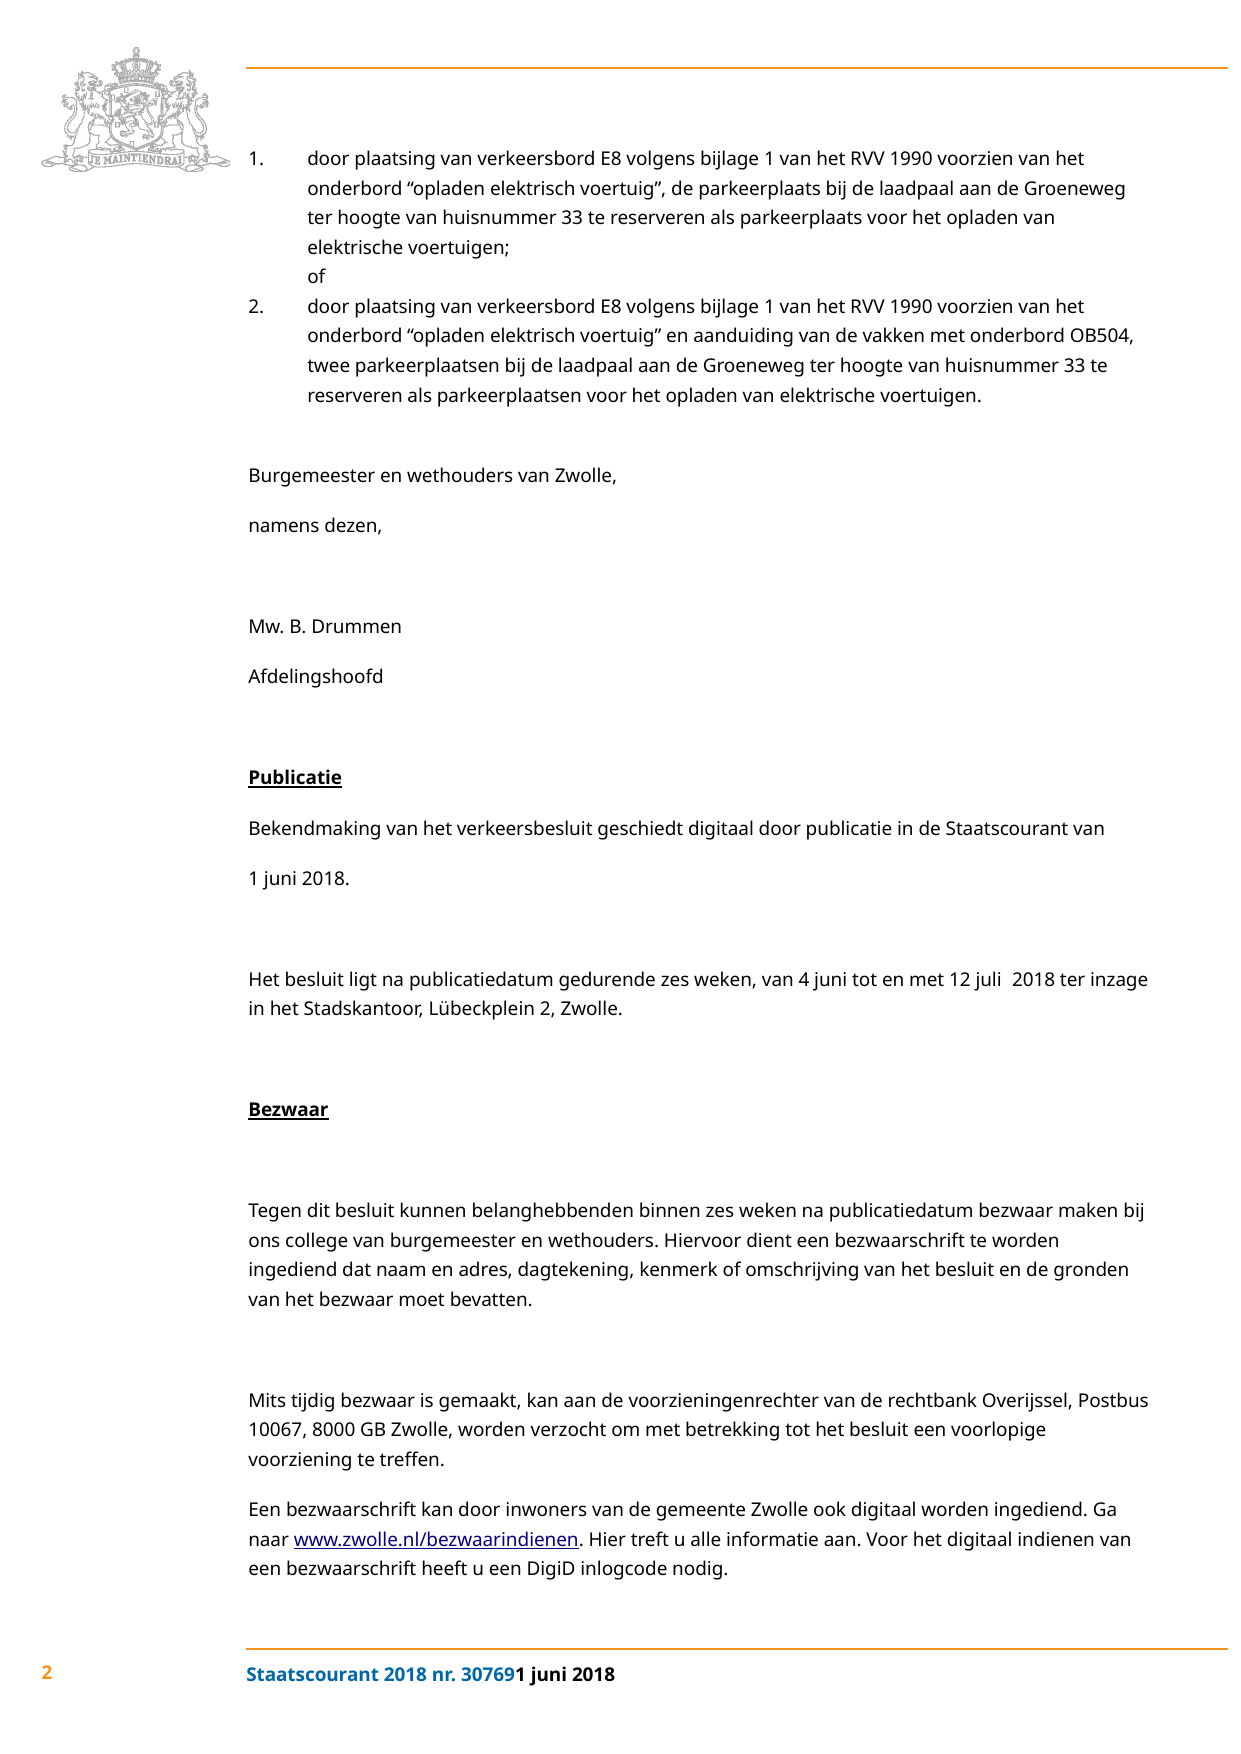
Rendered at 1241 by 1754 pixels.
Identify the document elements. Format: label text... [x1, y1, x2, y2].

text Tegen dit besluit kunnen belanghebbenden binnen zes weken na publicatiedatum bezwaar maken bij ons college van burgemeester en wethouders. Hiervoor dient een bezwaarschrift te worden ingediend dat naam en adres, dagtekening, kenmerk of omschrijving van het besluit en de gronden van het bezwaar moet bevatten. [248, 1197, 1152, 1312]
text Mits tijdig bezwaar is gemaakt, kan aan de voorzieningenrechter van de rechtbank Overijssel, Postbus 10067, 8000 GB Zwolle, worden verzocht om met betrekking tot het besluit een voorlopige voorziening te treffen. [248, 1387, 1152, 1472]
text Burgemeester en wethouders van Zwolle, [248, 462, 1152, 488]
text Mw. B. Drummen [248, 613, 1152, 639]
text Afdelingshoofd [248, 663, 1152, 689]
list of [248, 263, 1152, 289]
list door plaatsing van verkeersbord E8 volgens bijlage 1 van het RVV 1990 voorzien van het onderbord “opladen elektrisch voertuig”, de parkeerplaats bij de laadpaal aan de Groeneweg ter hoogte van huisnummer 33 te reserveren als parkeerplaats voor het opladen van elektrische voertuigen; [248, 145, 1152, 260]
text 1 juni 2018. [248, 865, 1152, 891]
text namens dezen, [248, 512, 1152, 538]
text Bezwaar [248, 1096, 1152, 1122]
list door plaatsing van verkeersbord E8 volgens bijlage 1 van het RVV 1990 voorzien van het onderbord “opladen elektrisch voertuig” en aanduiding van de vakken met onderbord OB504, twee parkeerplaatsen bij de laadpaal aan de Groeneweg ter hoogte van huisnummer 33 te reserveren als parkeerplaatsen voor het opladen van elektrische voertuigen. [248, 293, 1152, 408]
text Bekendmaking van het verkeersbesluit geschiedt digitaal door publicatie in de Staatscourant van [248, 815, 1152, 841]
text Een bezwaarschrift kan door inwoners van de gemeente Zwolle ook digitaal worden ingediend. Ga naar www.zwolle.nl/bezwaarindienen. Hier treft u alle informatie aan. Voor het digitaal indienen van een bezwaarschrift heeft u een DigiD inlogcode nodig. [248, 1496, 1152, 1581]
text Publicatie [248, 764, 1152, 790]
picture [41, 47, 231, 172]
text Het besluit ligt na publicatiedatum gedurende zes weken, van 4 juni tot en met 12 juli 2018 ter inzage in het Stadskantoor, Lübeckplein 2, Zwolle. [248, 966, 1152, 1021]
